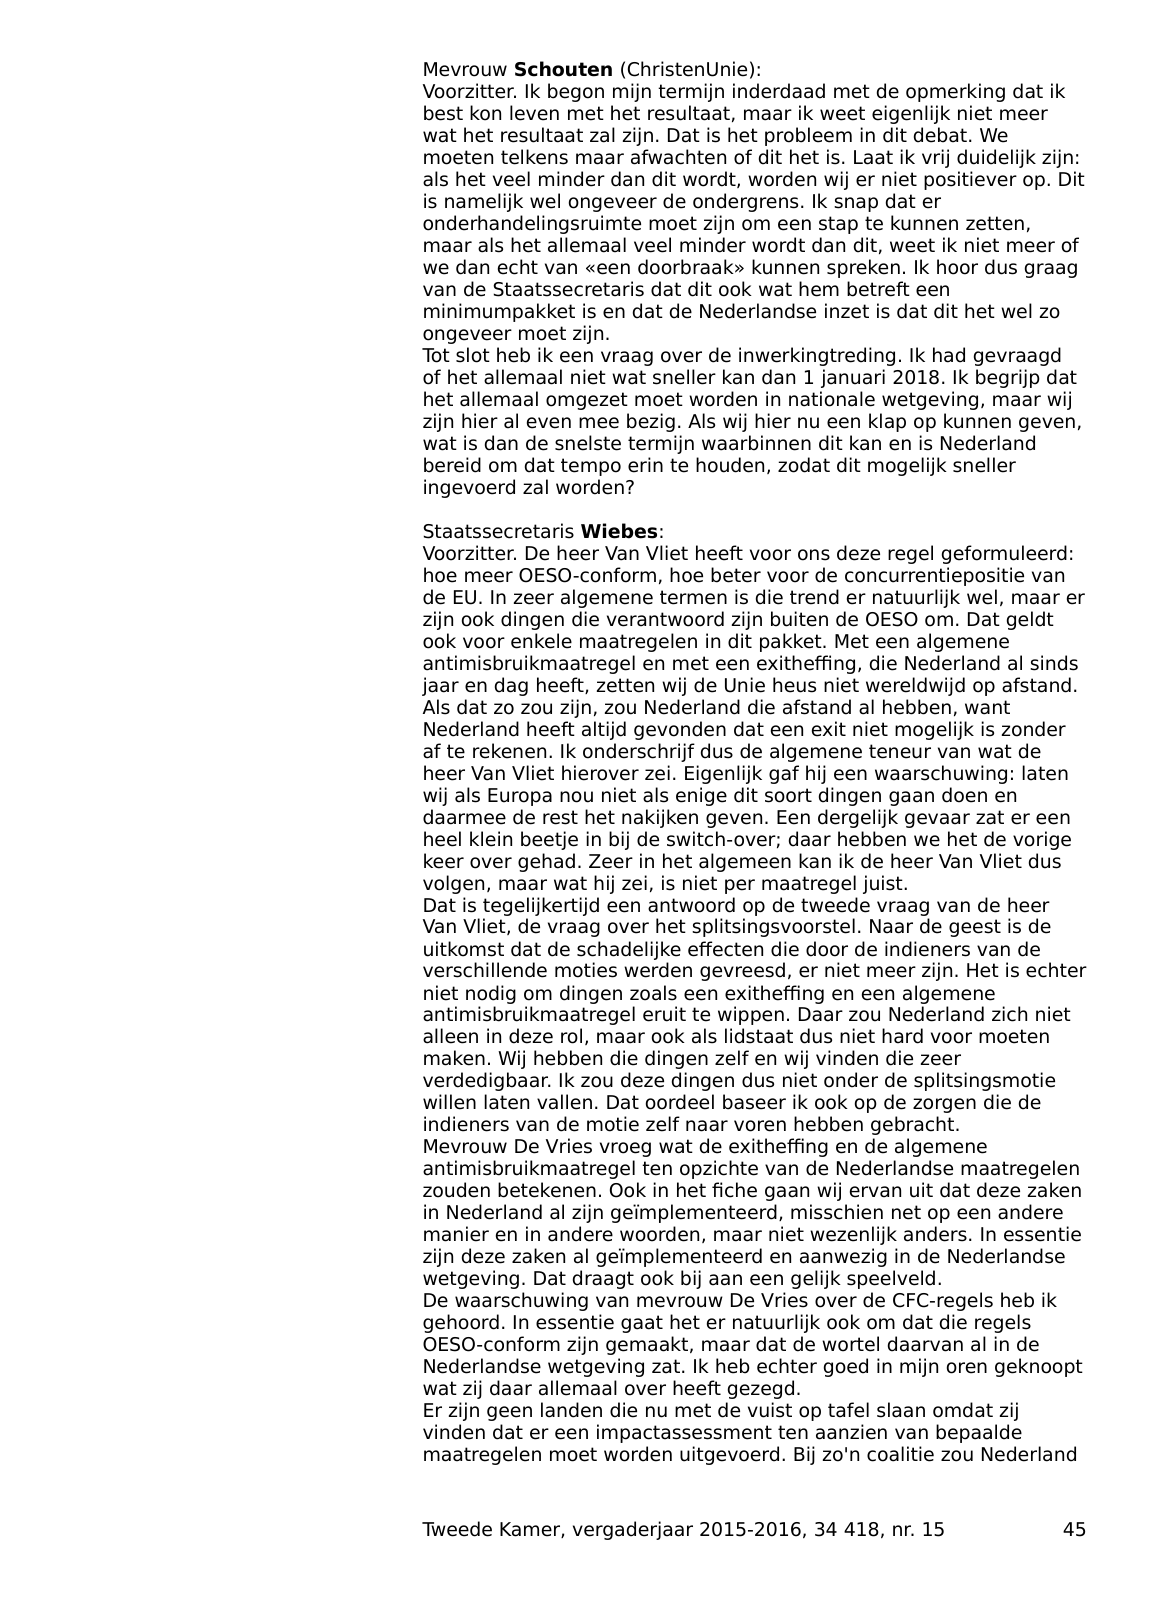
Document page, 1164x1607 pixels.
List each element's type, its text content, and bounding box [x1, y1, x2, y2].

text Staatssecretaris Wiebes: [422, 521, 1087, 543]
text Voorzitter. De heer Van Vliet heeft voor ons deze regel geformuleerd: hoe meer OESO-conform, hoe beter voor de concurrentiepositie van de EU. In zeer algemene termen is die trend er natuurlijk wel, maar er zijn ook dingen die verantwoord zijn buiten de OESO om. Dat geldt ook voor enkele maatregelen in dit pakket. Met een algemene antimisbruikmaatregel en met een exitheffing, die Nederland al sinds jaar en dag heeft, zetten wij de Unie heus niet wereldwijd op afstand. Als dat zo zou zijn, zou Nederland die afstand al hebben, want Nederland heeft altijd gevonden dat een exit niet mogelijk is zonder af te rekenen. Ik onderschrijf dus de algemene teneur van wat de heer Van Vliet hierover zei. Eigenlijk gaf hij een waarschuwing: laten wij als Europa nou niet als enige dit soort dingen gaan doen en daarmee de rest het nakijken geven. Een dergelijk gevaar zat er een heel klein beetje in bij de switch-over; daar hebben we het de vorige keer over gehad. Zeer in het algemeen kan ik de heer Van Vliet dus volgen, maar wat hij zei, is niet per maatregel juist. [422, 543, 1087, 894]
text Dat is tegelijkertijd een antwoord op de tweede vraag van de heer Van Vliet, de vraag over het splitsingsvoorstel. Naar de geest is de uitkomst dat de schadelijke effecten die door de indieners van de verschillende moties werden gevreesd, er niet meer zijn. Het is echter niet nodig om dingen zoals een exitheffing en een algemene antimisbruikmaatregel eruit te wippen. Daar zou Nederland zich niet alleen in deze rol, maar ook als lidstaat dus niet hard voor moeten maken. Wij hebben die dingen zelf en wij vinden die zeer verdedigbaar. Ik zou deze dingen dus niet onder de splitsingsmotie willen laten vallen. Dat oordeel baseer ik ook op de zorgen die de indieners van de motie zelf naar voren hebben gebracht. [422, 894, 1087, 1136]
text Er zijn geen landen die nu met de vuist op tafel slaan omdat zij vinden dat er een impactassessment ten aanzien van bepaalde maatregelen moet worden uitgevoerd. Bij zo'n coalitie zou Nederland [422, 1400, 1087, 1466]
text Voorzitter. Ik begon mijn termijn inderdaad met de opmerking dat ik best kon leven met het resultaat, maar ik weet eigenlijk niet meer wat het resultaat zal zijn. Dat is het probleem in dit debat. We moeten telkens maar afwachten of dit het is. Laat ik vrij duidelijk zijn: als het veel minder dan dit wordt, worden wij er niet positiever op. Dit is namelijk wel ongeveer de ondergrens. Ik snap dat er onderhandelingsruimte moet zijn om een stap te kunnen zetten, maar als het allemaal veel minder wordt dan dit, weet ik niet meer of we dan echt van «een doorbraak» kunnen spreken. Ik hoor dus graag van de Staatssecretaris dat dit ook wat hem betreft een minimumpakket is en dat de Nederlandse inzet is dat dit het wel zo ongeveer moet zijn. [422, 81, 1087, 345]
text Mevrouw Schouten (ChristenUnie): [422, 59, 1087, 81]
text Mevrouw De Vries vroeg wat de exitheffing en de algemene antimisbruikmaatregel ten opzichte van de Nederlandse maatregelen zouden betekenen. Ook in het fiche gaan wij ervan uit dat deze zaken in Nederland al zijn geïmplementeerd, misschien net op een andere manier en in andere woorden, maar niet wezenlijk anders. In essentie zijn deze zaken al geïmplementeerd en aanwezig in de Nederlandse wetgeving. Dat draagt ook bij aan een gelijk speelveld. [422, 1136, 1087, 1290]
text Tot slot heb ik een vraag over de inwerkingtreding. Ik had gevraagd of het allemaal niet wat sneller kan dan 1 januari 2018. Ik begrijp dat het allemaal omgezet moet worden in nationale wetgeving, maar wij zijn hier al even mee bezig. Als wij hier nu een klap op kunnen geven, wat is dan de snelste termijn waarbinnen dit kan en is Nederland bereid om dat tempo erin te houden, zodat dit mogelijk sneller ingevoerd zal worden? [422, 345, 1087, 499]
text De waarschuwing van mevrouw De Vries over de CFC-regels heb ik gehoord. In essentie gaat het er natuurlijk ook om dat die regels OESO-conform zijn gemaakt, maar dat de wortel daarvan al in de Nederlandse wetgeving zat. Ik heb echter goed in mijn oren geknoopt wat zij daar allemaal over heeft gezegd. [422, 1290, 1087, 1400]
